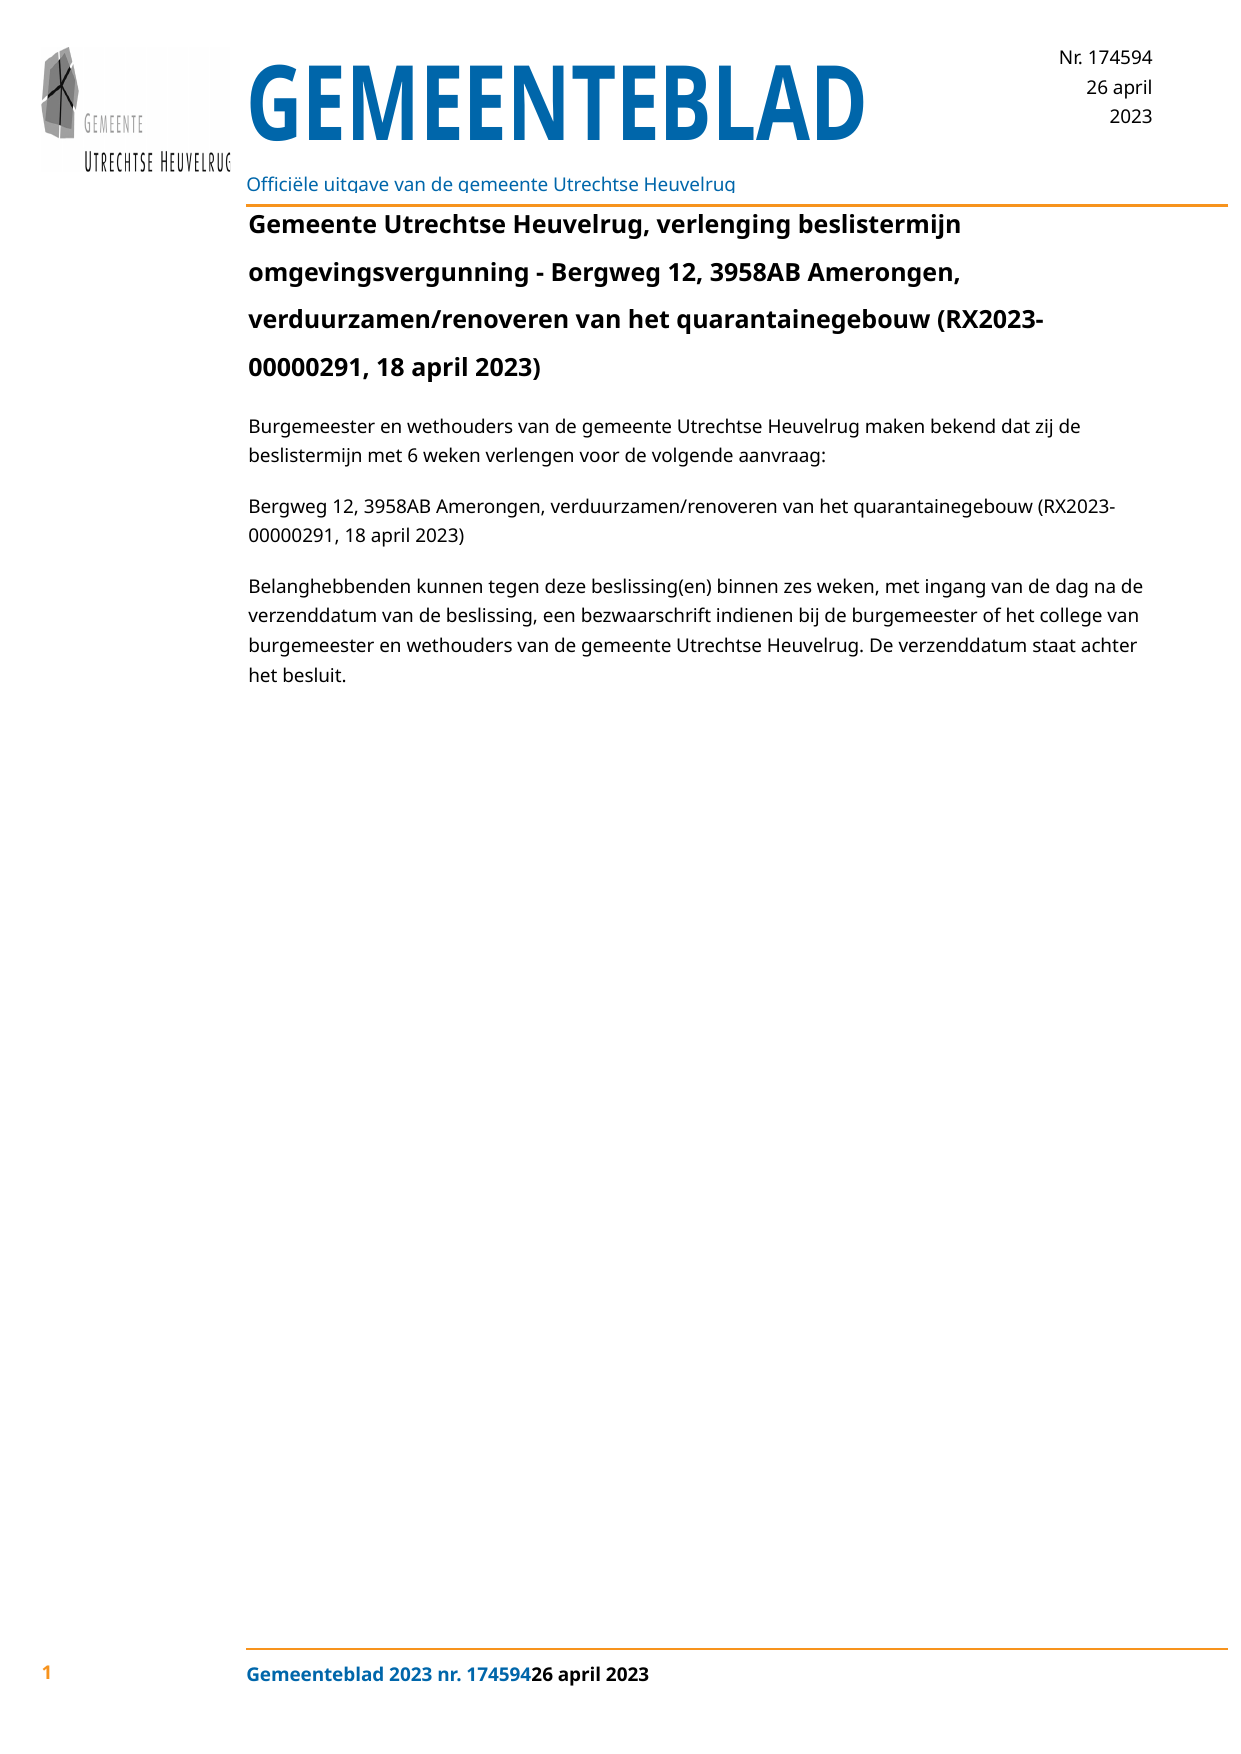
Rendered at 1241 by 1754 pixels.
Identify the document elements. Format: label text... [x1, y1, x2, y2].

text Burgemeester en wethouders van de gemeente Utrechtse Heuvelrug maken bekend dat zij de beslistermijn met 6 weken verlengen voor de volgende aanvraag: [248, 413, 1152, 468]
text Belanghebbenden kunnen tegen deze beslissing(en) binnen zes weken, met ingang van de dag na de verzenddatum van de beslissing, een bezwaarschrift indienen bij de burgemeester of het college van burgemeester en wethouders van de gemeente Utrechtse Heuvelrug. De verzenddatum staat achter het besluit. [248, 573, 1152, 688]
picture [41, 47, 231, 172]
text Gemeente Utrechtse Heuvelrug, verlenging beslistermijn omgevingsvergunning - Bergweg 12, 3958AB Amerongen, verduurzamen/renoveren van het quarantainegebouw (RX2023-00000291, 18 april 2023) [248, 207, 1152, 384]
text Bergweg 12, 3958AB Amerongen, verduurzamen/renoveren van het quarantainegebouw (RX2023-00000291, 18 april 2023) [248, 493, 1152, 548]
